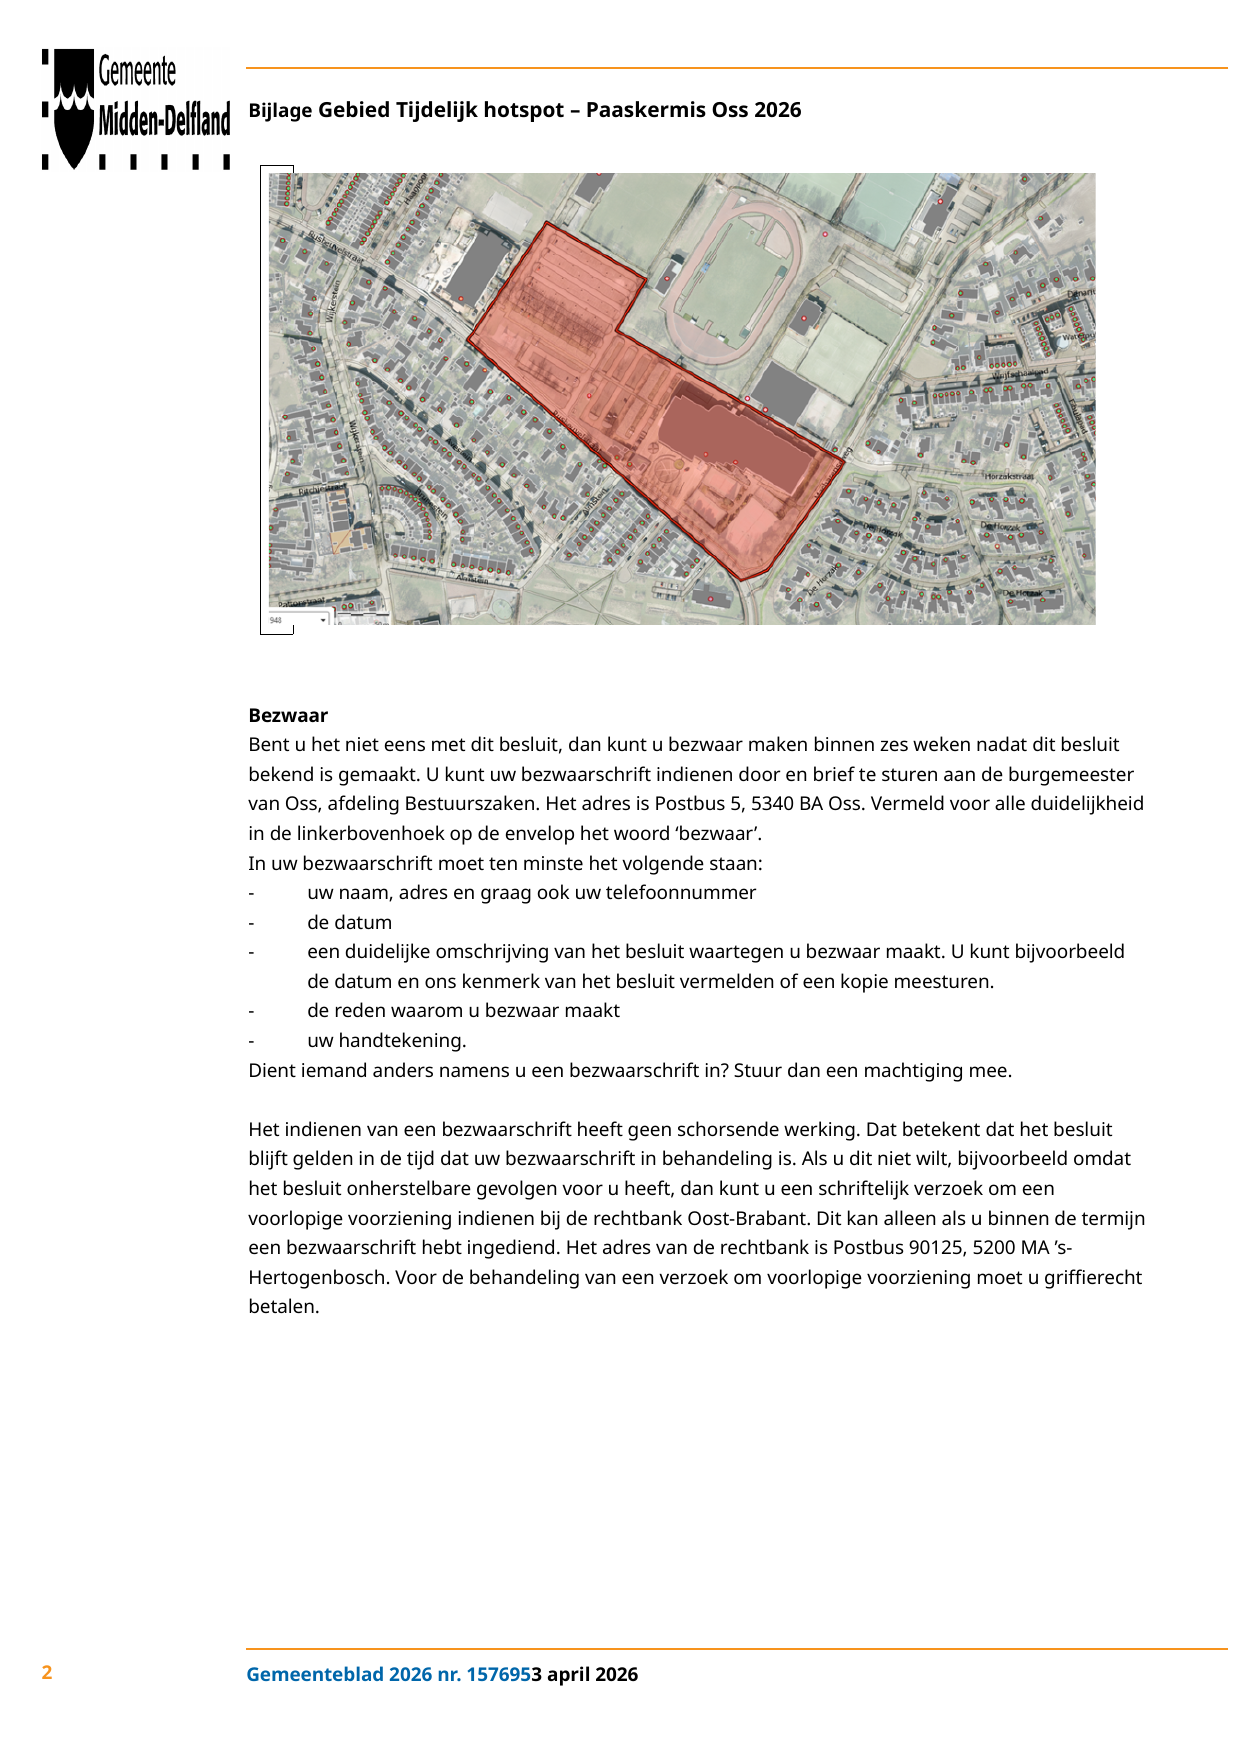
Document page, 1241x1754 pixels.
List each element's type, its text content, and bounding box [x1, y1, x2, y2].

picture [41, 47, 231, 172]
text Het indienen van een bezwaarschrift heeft geen schorsende werking. Dat betekent dat het besluit blijft gelden in de tijd dat uw bezwaarschrift in behandeling is. Als u dit niet wilt, bijvoorbeeld omdat het besluit onherstelbare gevolgen voor u heeft, dan kunt u een schriftelijk verzoek om een voorlopige voorziening indienen bij de rechtbank Oost-Brabant. Dit kan alleen als u binnen de termijn een bezwaarschrift hebt ingediend. Het adres van de rechtbank is Postbus 90125, 5200 MA ’s-Hertogenbosch. Voor de behandeling van een verzoek om voorlopige voorziening moet u griffierecht betalen. [248, 1116, 1152, 1319]
list de reden waarom u bezwaar maakt [248, 998, 1152, 1023]
text Bijlage Gebied Tijdelijk hotspot – Paaskermis Oss 2026 [248, 95, 1152, 123]
text Dient iemand anders namens u een bezwaarschrift in? Stuur dan een machtiging mee. [248, 1057, 1152, 1082]
list de datum [248, 909, 1152, 934]
list uw handtekening. [248, 1027, 1152, 1053]
text Bent u het niet eens met dit besluit, dan kunt u bezwaar maken binnen zes weken nadat dit besluit bekend is gemaakt. U kunt uw bezwaarschrift indienen door en brief te sturen aan de burgemeester van Oss, afdeling Bestuurszaken. Het adres is Postbus 5, 5340 BA Oss. Vermeld voor alle duidelijkheid in de linkerbovenhoek op de envelop het woord ‘bezwaar’. [248, 731, 1152, 846]
list uw naam, adres en graag ook uw telefoonnummer [248, 879, 1152, 905]
picture [268, 173, 1096, 625]
text In uw bezwaarschrift moet ten minste het volgende staan: [248, 850, 1152, 875]
text Bezwaar [248, 702, 1152, 727]
list een duidelijke omschrijving van het besluit waartegen u bezwaar maakt. U kunt bijvoorbeeld de datum en ons kenmerk van het besluit vermelden of een kopie meesturen. [248, 938, 1152, 994]
